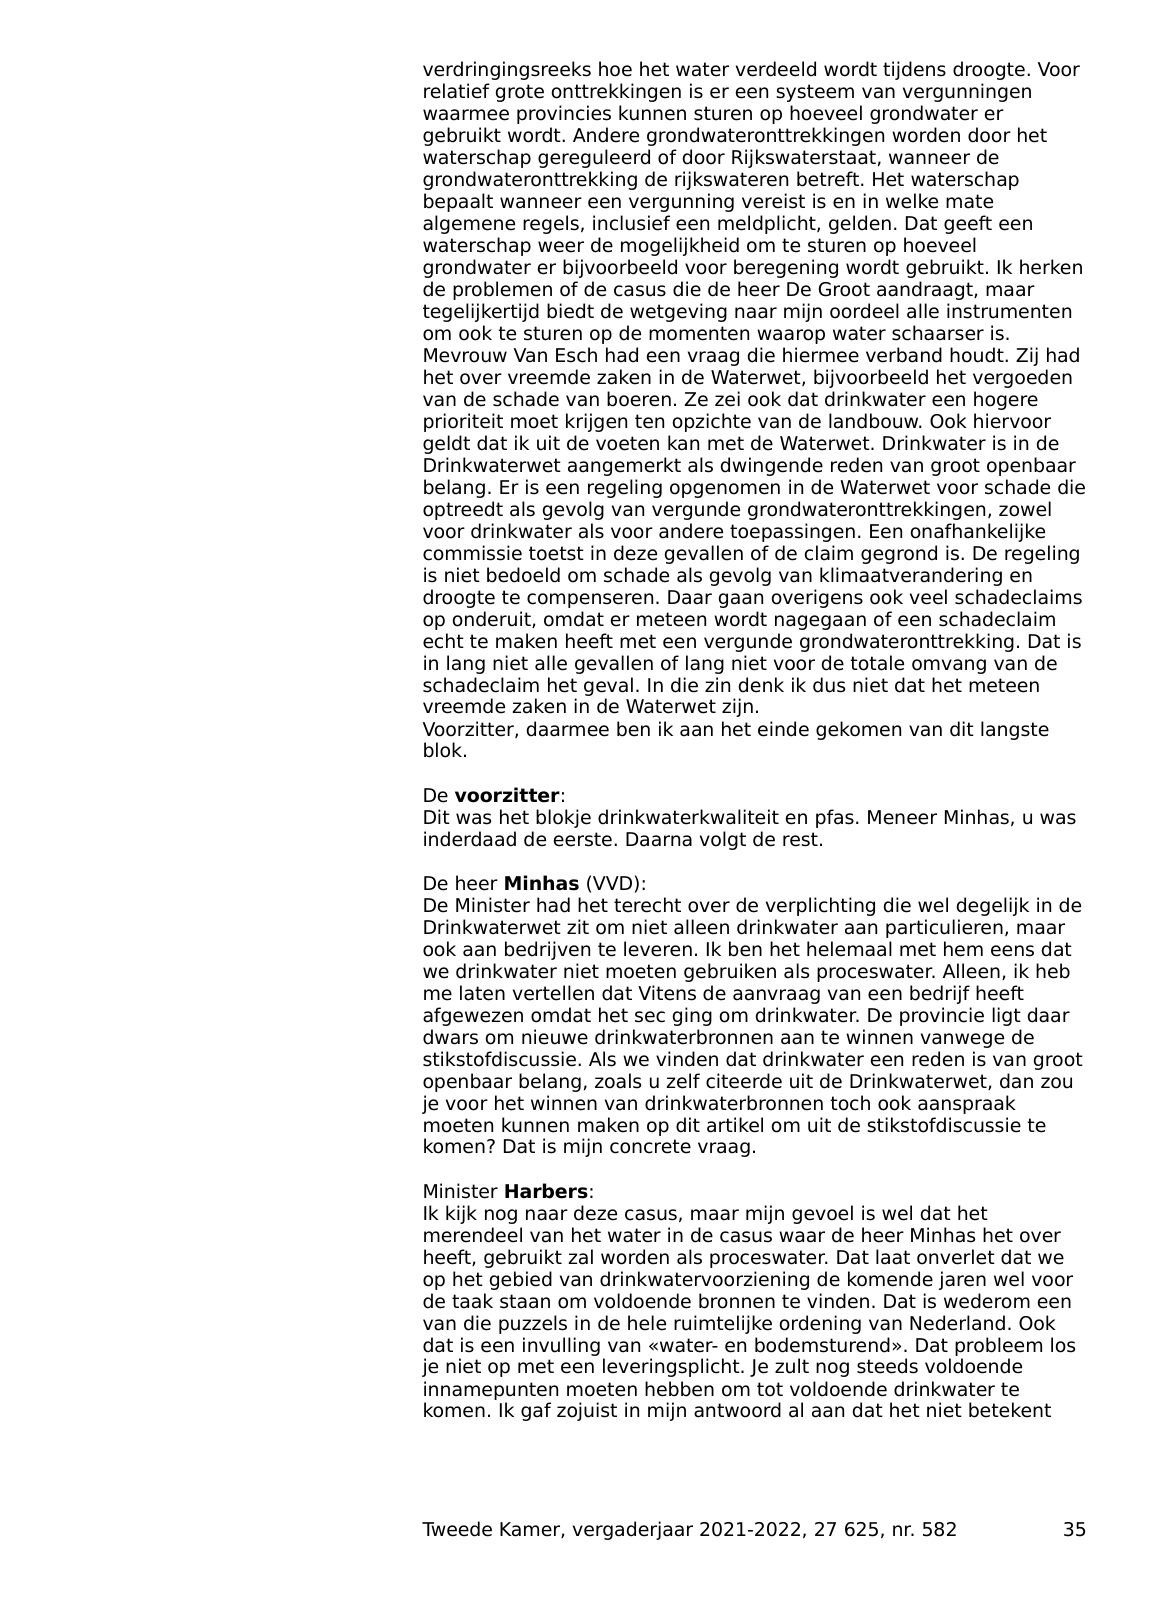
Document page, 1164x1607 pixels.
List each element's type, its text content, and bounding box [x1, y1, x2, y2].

text Minister Harbers: [422, 1181, 1087, 1203]
text verdringingsreeks hoe het water verdeeld wordt tijdens droogte. Voor relatief grote onttrekkingen is er een systeem van vergunningen waarmee provincies kunnen sturen op hoeveel grondwater er gebruikt wordt. Andere grondwateronttrekkingen worden door het waterschap gereguleerd of door Rijkswaterstaat, wanneer de grondwateronttrekking de rijkswateren betreft. Het waterschap bepaalt wanneer een vergunning vereist is en in welke mate algemene regels, inclusief een meldplicht, gelden. Dat geeft een waterschap weer de mogelijkheid om te sturen op hoeveel grondwater er bijvoorbeeld voor beregening wordt gebruikt. Ik herken de problemen of de casus die de heer De Groot aandraagt, maar tegelijkertijd biedt de wetgeving naar mijn oordeel alle instrumenten om ook te sturen op de momenten waarop water schaarser is. [422, 59, 1087, 345]
text Mevrouw Van Esch had een vraag die hiermee verband houdt. Zij had het over vreemde zaken in de Waterwet, bijvoorbeeld het vergoeden van de schade van boeren. Ze zei ook dat drinkwater een hogere prioriteit moet krijgen ten opzichte van de landbouw. Ook hiervoor geldt dat ik uit de voeten kan met de Waterwet. Drinkwater is in de Drinkwaterwet aangemerkt als dwingende reden van groot openbaar belang. Er is een regeling opgenomen in de Waterwet voor schade die optreedt als gevolg van vergunde grondwateronttrekkingen, zowel voor drinkwater als voor andere toepassingen. Een onafhankelijke commissie toetst in deze gevallen of de claim gegrond is. De regeling is niet bedoeld om schade als gevolg van klimaatverandering en droogte te compenseren. Daar gaan overigens ook veel schadeclaims op onderuit, omdat er meteen wordt nagegaan of een schadeclaim echt te maken heeft met een vergunde grondwateronttrekking. Dat is in lang niet alle gevallen of lang niet voor de totale omvang van de schadeclaim het geval. In die zin denk ik dus niet dat het meteen vreemde zaken in de Waterwet zijn. [422, 345, 1087, 718]
text De heer Minhas (VVD): [422, 873, 1087, 895]
text De voorzitter: [422, 784, 1087, 807]
text De Minister had het terecht over de verplichting die wel degelijk in de Drinkwaterwet zit om niet alleen drinkwater aan particulieren, maar ook aan bedrijven te leveren. Ik ben het helemaal met hem eens dat we drinkwater niet moeten gebruiken als proceswater. Alleen, ik heb me laten vertellen dat Vitens de aanvraag van een bedrijf heeft afgewezen omdat het sec ging om drinkwater. De provincie ligt daar dwars om nieuwe drinkwaterbronnen aan te winnen vanwege de stikstofdiscussie. Als we vinden dat drinkwater een reden is van groot openbaar belang, zoals u zelf citeerde uit de Drinkwaterwet, dan zou je voor het winnen van drinkwaterbronnen toch ook aanspraak moeten kunnen maken op dit artikel om uit de stikstofdiscussie te komen? Dat is mijn concrete vraag. [422, 895, 1087, 1158]
text Dit was het blokje drinkwaterkwaliteit en pfas. Meneer Minhas, u was inderdaad de eerste. Daarna volgt de rest. [422, 807, 1087, 851]
text Voorzitter, daarmee ben ik aan het einde gekomen van dit langste blok. [422, 718, 1087, 762]
text Ik kijk nog naar deze casus, maar mijn gevoel is wel dat het merendeel van het water in de casus waar de heer Minhas het over heeft, gebruikt zal worden als proceswater. Dat laat onverlet dat we op het gebied van drinkwatervoorziening de komende jaren wel voor de taak staan om voldoende bronnen te vinden. Dat is wederom een van die puzzels in de hele ruimtelijke ordening van Nederland. Ook dat is een invulling van «water- en bodemsturend». Dat probleem los je niet op met een leveringsplicht. Je zult nog steeds voldoende innamepunten moeten hebben om tot voldoende drinkwater te komen. Ik gaf zojuist in mijn antwoord al aan dat het niet betekent [422, 1203, 1087, 1422]
